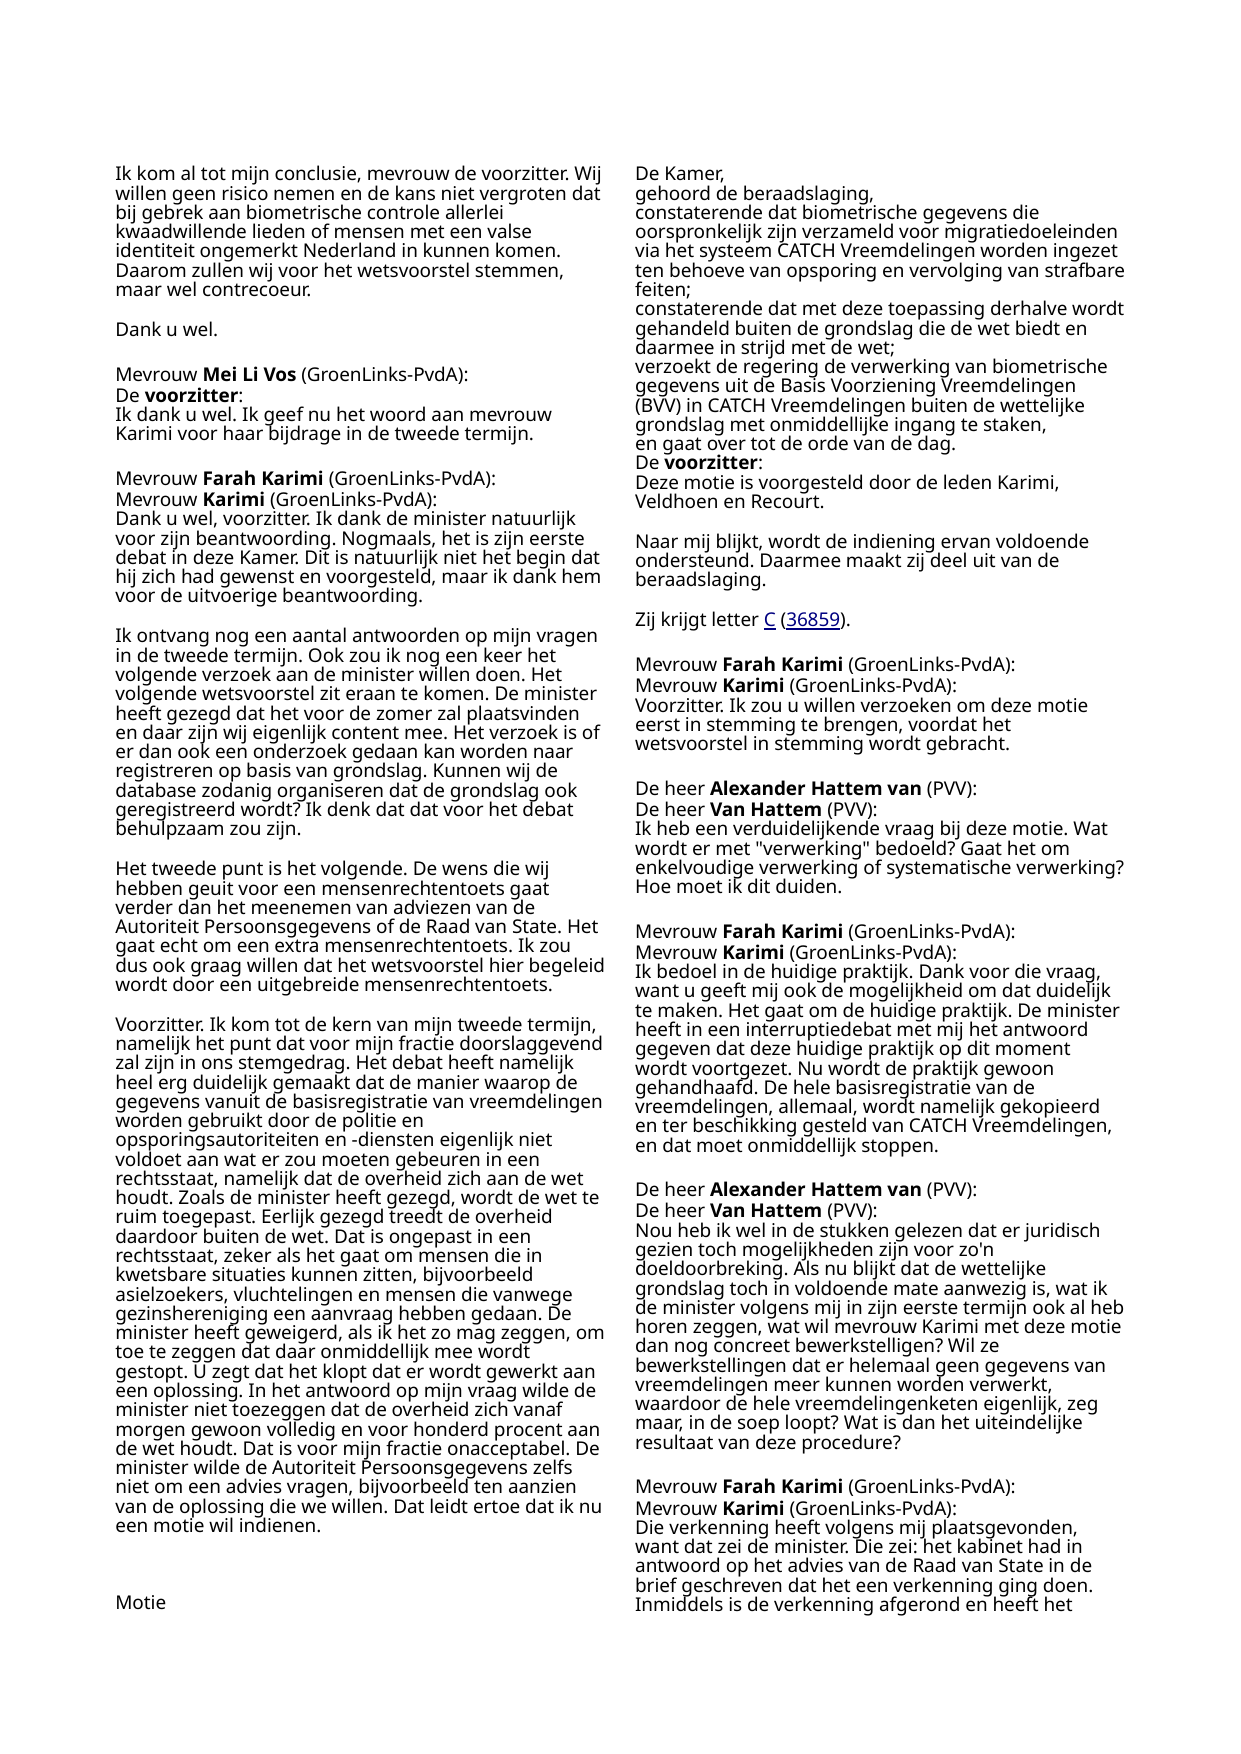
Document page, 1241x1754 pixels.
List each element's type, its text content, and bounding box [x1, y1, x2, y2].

text Mevrouw Farah Karimi (GroenLinks-PvdA): [635, 918, 1125, 944]
text Mevrouw Karimi (GroenLinks-PvdA): [635, 944, 1125, 963]
text De heer Alexander Hattem van (PVV): [635, 1177, 1125, 1202]
text Voorzitter. Ik kom tot de kern van mijn tweede termijn, namelijk het punt dat voor mijn fractie doorslaggevend zal zijn in ons stemgedrag. Het debat heeft namelijk heel erg duidelijk gemaakt dat de manier waarop de gegevens vanuit de basisregistratie van vreemdelingen worden gebruikt door de politie en opsporingsautoriteiten en -diensten eigenlijk niet voldoet aan wat er zou moeten gebeuren in een rechtsstaat, namelijk dat de overheid zich aan de wet houdt. Zoals de minister heeft gezegd, wordt de wet te ruim toegepast. Eerlijk gezegd treedt de overheid daardoor buiten de wet. Dat is ongepast in een rechtsstaat, zeker als het gaat om mensen die in kwetsbare situaties kunnen zitten, bijvoorbeeld asielzoekers, vluchtelingen en mensen die vanwege gezinshereniging een aanvraag hebben gedaan. De minister heeft geweigerd, als ik het zo mag zeggen, om toe te zeggen dat daar onmiddellijk mee wordt gestopt. U zegt dat het klopt dat er wordt gewerkt aan een oplossing. In het antwoord op mijn vraag wilde de minister niet toezeggen dat de overheid zich vanaf morgen gewoon volledig en voor honderd procent aan de wet houdt. Dat is voor mijn fractie onacceptabel. De minister wilde de Autoriteit Persoonsgegevens zelfs niet om een advies vragen, bijvoorbeeld ten aanzien van de oplossing die we willen. Dat leidt ertoe dat ik nu een motie wil indienen. [115, 1016, 605, 1536]
text De heer Alexander Hattem van (PVV): [635, 775, 1125, 801]
text Ik kom al tot mijn conclusie, mevrouw de voorzitter. Wij willen geen risico nemen en de kans niet vergroten dat bij gebrek aan biometrische controle allerlei kwaadwillende lieden of mensen met een valse identiteit ongemerkt Nederland in kunnen komen. Daarom zullen wij voor het wetsvoorstel stemmen, maar wel contrecoeur. [115, 165, 605, 300]
text Nou heb ik wel in de stukken gelezen dat er juridisch gezien toch mogelijkheden zijn voor zo'n doeldoorbreking. Als nu blijkt dat de wettelijke grondslag toch in voldoende mate aanwezig is, wat ik de minister volgens mij in zijn eerste termijn ook al heb horen zeggen, wat wil mevrouw Karimi met deze motie dan nog concreet bewerkstelligen? Wil ze bewerkstellingen dat er helemaal geen gegevens van vreemdelingen meer kunnen worden verwerkt, waardoor de hele vreemdelingenketen eigenlijk, zeg maar, in de soep loopt? Wat is dan het uiteindelijke resultaat van deze procedure? [635, 1222, 1125, 1453]
text constaterende dat met deze toepassing derhalve wordt gehandeld buiten de grondslag die de wet biedt en daarmee in strijd met de wet; [635, 300, 1125, 358]
text Ik dank u wel. Ik geef nu het woord aan mevrouw Karimi voor haar bijdrage in de tweede termijn. [115, 406, 605, 444]
text verzoekt de regering de verwerking van biometrische gegevens uit de Basis Voorziening Vreemdelingen (BVV) in CATCH Vreemdelingen buiten de wettelijke grondslag met onmiddellijke ingang te staken, [635, 358, 1125, 435]
text Dank u wel, voorzitter. Ik dank de minister natuurlijk voor zijn beantwoording. Nogmaals, het is zijn eerste debat in deze Kamer. Dit is natuurlijk niet het begin dat hij zich had gewenst en voorgesteld, maar ik dank hem voor de uitvoerige beantwoording. [115, 510, 605, 607]
text De voorzitter: [635, 454, 1125, 474]
text constaterende dat biometrische gegevens die oorspronkelijk zijn verzameld voor migratiedoeleinden via het systeem CATCH Vreemdelingen worden ingezet ten behoeve van opsporing en vervolging van strafbare feiten; [635, 204, 1125, 300]
text en gaat over tot de orde van de dag. [635, 435, 1125, 454]
text De Kamer, [635, 165, 1125, 184]
text Mevrouw Karimi (GroenLinks-PvdA): [635, 1499, 1125, 1519]
text Motie [115, 1589, 605, 1615]
text Zij krijgt letter C (36859). [635, 611, 1125, 631]
text Voorzitter. Ik zou u willen verzoeken om deze motie eerst in stemming te brengen, voordat het wetsvoorstel in stemming wordt gebracht. [635, 697, 1125, 754]
text Deze motie is voorgesteld door de leden Karimi, Veldhoen en Recourt. [635, 474, 1125, 512]
text Mevrouw Farah Karimi (GroenLinks-PvdA): [635, 1474, 1125, 1499]
text Het tweede punt is het volgende. De wens die wij hebben geuit voor een mensenrechtentoets gaat verder dan het meenemen van adviezen van de Autoriteit Persoonsgegevens of de Raad van State. Het gaat echt om een extra mensenrechtentoets. Ik zou dus ook graag willen dat het wetsvoorstel hier begeleid wordt door een uitgebreide mensenrechtentoets. [115, 860, 605, 995]
text Mevrouw Farah Karimi (GroenLinks-PvdA): [115, 465, 605, 491]
text Naar mij blijkt, wordt de indiening ervan voldoende ondersteund. Daarmee maakt zij deel uit van de beraadslaging. [635, 533, 1125, 591]
text Dank u wel. [115, 321, 605, 340]
text Ik heb een verduidelijkende vraag bij deze motie. Wat wordt er met "verwerking" bedoeld? Gaat het om enkelvoudige verwerking of systematische verwerking? Hoe moet ik dit duiden. [635, 820, 1125, 897]
text De heer Van Hattem (PVV): [635, 801, 1125, 820]
text gehoord de beraadslaging, [635, 184, 1125, 204]
text Die verkenning heeft volgens mij plaatsgevonden, want dat zei de minister. Die zei: het kabinet had in antwoord op het advies van de Raad van State in de brief geschreven dat het een verkenning ging doen. Inmiddels is de verkenning afgerond en heeft het [635, 1519, 1125, 1615]
text Mevrouw Farah Karimi (GroenLinks-PvdA): [635, 652, 1125, 677]
text Ik bedoel in de huidige praktijk. Dank voor die vraag, want u geeft mij ook de mogelijkheid om dat duidelijk te maken. Het gaat om de huidige praktijk. De minister heeft in een interruptiedebat met mij het antwoord gegeven dat deze huidige praktijk op dit moment wordt voortgezet. Nu wordt de praktijk gewoon gehandhaafd. De hele basisregistratie van de vreemdelingen, allemaal, wordt namelijk gekopieerd en ter beschikking gesteld van CATCH Vreemdelingen, en dat moet onmiddellijk stoppen. [635, 963, 1125, 1156]
text De voorzitter: [115, 387, 605, 406]
text Mevrouw Mei Li Vos (GroenLinks-PvdA): [115, 361, 605, 387]
text Mevrouw Karimi (GroenLinks-PvdA): [635, 677, 1125, 697]
text De heer Van Hattem (PVV): [635, 1202, 1125, 1222]
text Mevrouw Karimi (GroenLinks-PvdA): [115, 491, 605, 510]
text Ik ontvang nog een aantal antwoorden op mijn vragen in de tweede termijn. Ook zou ik nog een keer het volgende verzoek aan de minister willen doen. Het volgende wetsvoorstel zit eraan te komen. De minister heeft gezegd dat het voor de zomer zal plaatsvinden en daar zijn wij eigenlijk content mee. Het verzoek is of er dan ook een onderzoek gedaan kan worden naar registreren op basis van grondslag. Kunnen wij de database zodanig organiseren dat de grondslag ook geregistreerd wordt? Ik denk dat dat voor het debat behulpzaam zou zijn. [115, 627, 605, 839]
